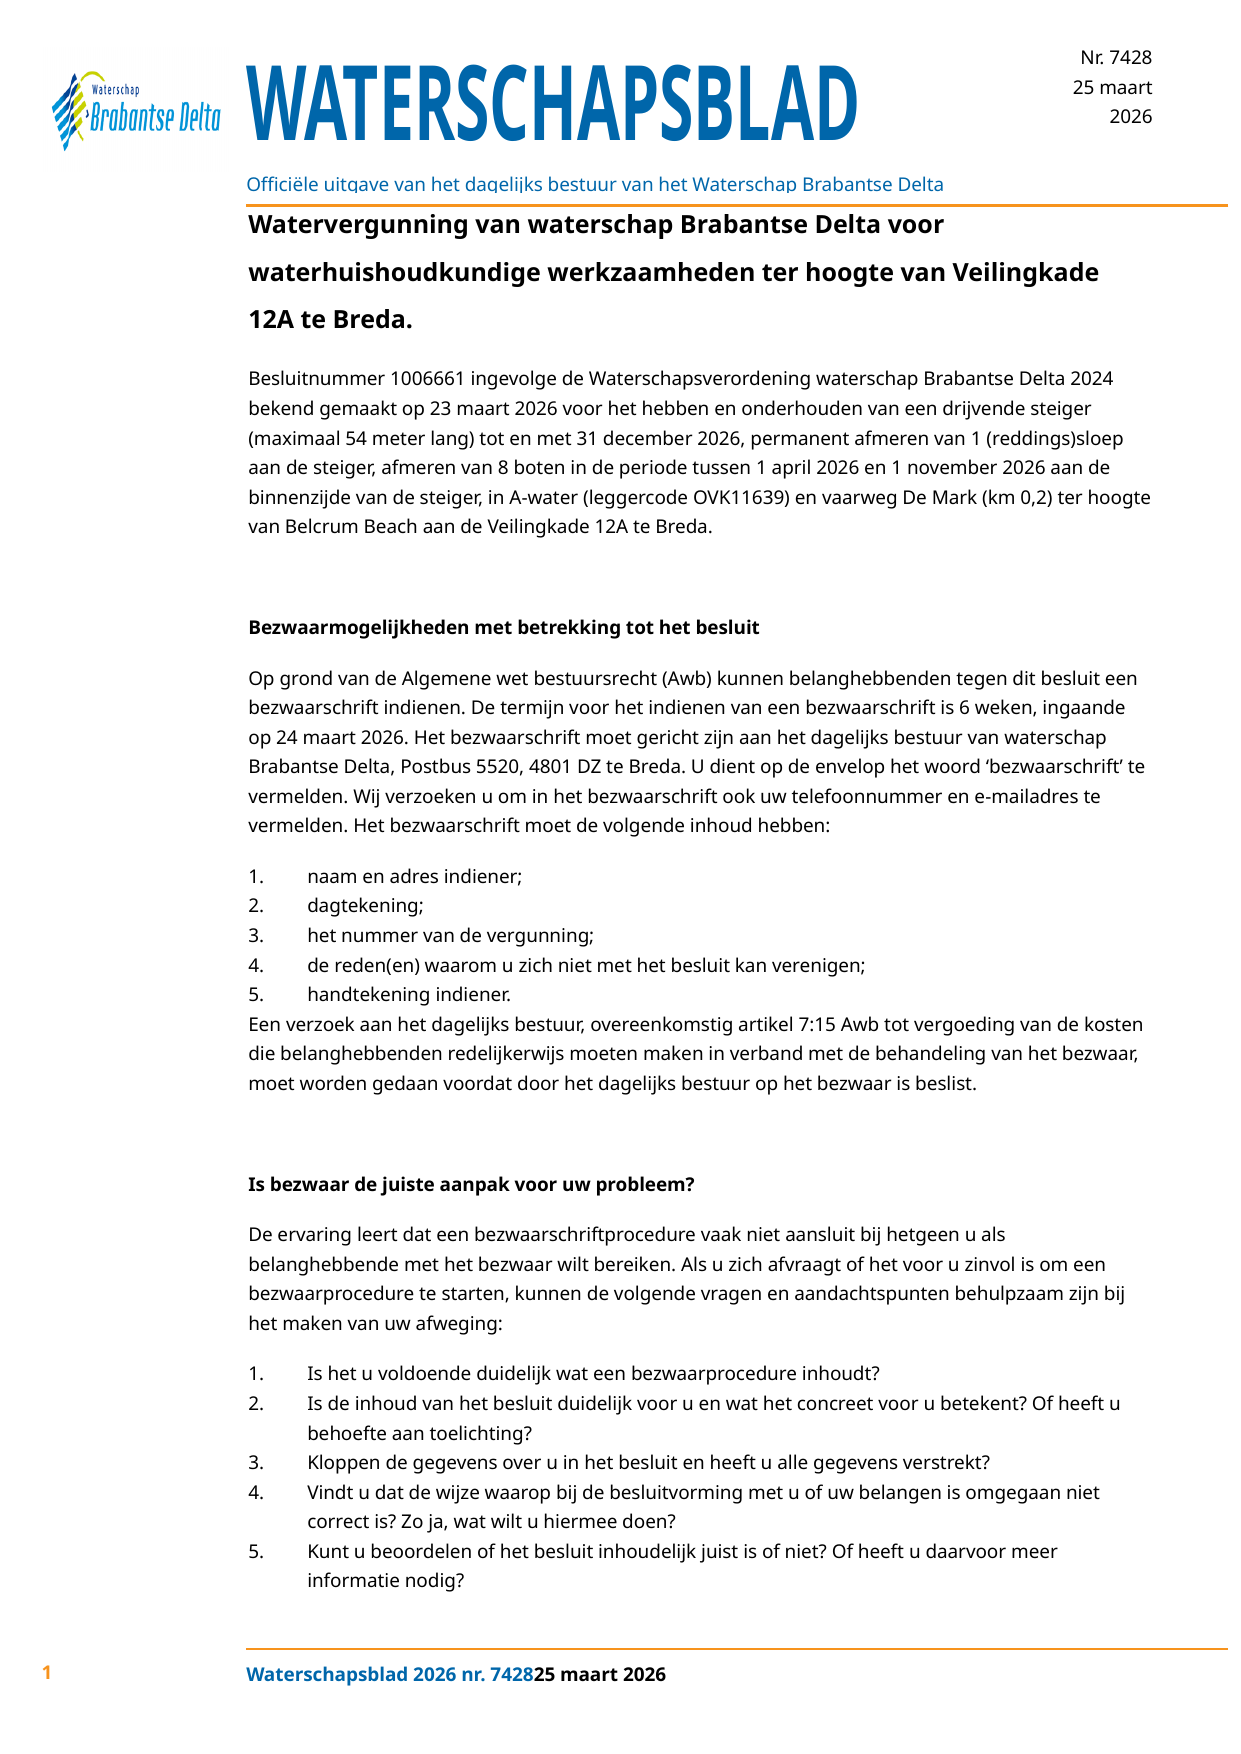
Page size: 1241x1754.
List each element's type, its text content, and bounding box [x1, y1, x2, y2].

list Is het u voldoende duidelijk wat een bezwaarprocedure inhoudt? [248, 1361, 1152, 1386]
list het nummer van de vergunning; [248, 922, 1152, 948]
text Op grond van de Algemene wet bestuursrecht (Awb) kunnen belanghebbenden tegen dit besluit een bezwaarschrift indienen. De termijn voor het indienen van een bezwaarschrift is 6 weken, ingaande op 24 maart 2026. Het bezwaarschrift moet gericht zijn aan het dagelijks bestuur van waterschap Brabantse Delta, Postbus 5520, 4801 DZ te Breda. U dient op de envelop het woord ‘bezwaarschrift’ te vermelden. Wij verzoeken u om in het bezwaarschrift ook uw telefoonnummer en e‑mailadres te vermelden. Het bezwaarschrift moet de volgende inhoud hebben: [248, 665, 1152, 838]
text Besluitnummer 1006661 ingevolge de Waterschapsverordening waterschap Brabantse Delta 2024 bekend gemaakt op 23 maart 2026 voor het hebben en onderhouden van een drijvende steiger (maximaal 54 meter lang) tot en met 31 december 2026, permanent afmeren van 1 (reddings)sloep aan de steiger, afmeren van 8 boten in de periode tussen 1 april 2026 en 1 november 2026 aan de binnenzijde van de steiger, in A-water (leggercode OVK11639) en vaarweg De Mark (km 0,2) ter hoogte van Belcrum Beach aan de Veilingkade 12A te Breda. [248, 366, 1152, 539]
list de reden(en) waarom u zich niet met het besluit kan verenigen; [248, 952, 1152, 977]
list Vindt u dat de wijze waarop bij de besluitvorming met u of uw belangen is omgegaan niet correct is? Zo ja, wat wilt u hiermee doen? [248, 1479, 1152, 1534]
list Kloppen de gegevens over u in het besluit en heeft u alle gegevens verstrekt? [248, 1449, 1152, 1475]
text De ervaring leert dat een bezwaarschriftprocedure vaak niet aansluit bij hetgeen u als belanghebbende met het bezwaar wilt bereiken. Als u zich afvraagt of het voor u zinvol is om een bezwaarprocedure te starten, kunnen de volgende vragen en aandachtspunten behulpzaam zijn bij het maken van uw afweging: [248, 1221, 1152, 1336]
text Bezwaarmogelijkheden met betrekking tot het besluit [248, 614, 1152, 640]
text Een verzoek aan het dagelijks bestuur, overeenkomstig artikel 7:15 Awb tot vergoeding van de kosten die belanghebbenden redelijkerwijs moeten maken in verband met de behandeling van het bezwaar, moet worden gedaan voordat door het dagelijks bestuur op het bezwaar is beslist. [248, 1011, 1152, 1096]
list dagtekening; [248, 893, 1152, 918]
list handtekening indiener. [248, 981, 1152, 1007]
list Kunt u beoordelen of het besluit inhoudelijk juist is of niet? Of heeft u daarvoor meer informatie nodig? [248, 1538, 1152, 1593]
list Is de inhoud van het besluit duidelijk voor u en wat het concreet voor u betekent? Of heeft u behoefte aan toelichting? [248, 1390, 1152, 1445]
text Watervergunning van waterschap Brabantse Delta voor waterhuishoudkundige werkzaamheden ter hoogte van Veilingkade 12A te Breda. [248, 207, 1152, 336]
list naam en adres indiener; [248, 863, 1152, 889]
picture [41, 47, 231, 172]
text Is bezwaar de juiste aanpak voor uw probleem? [248, 1171, 1152, 1197]
